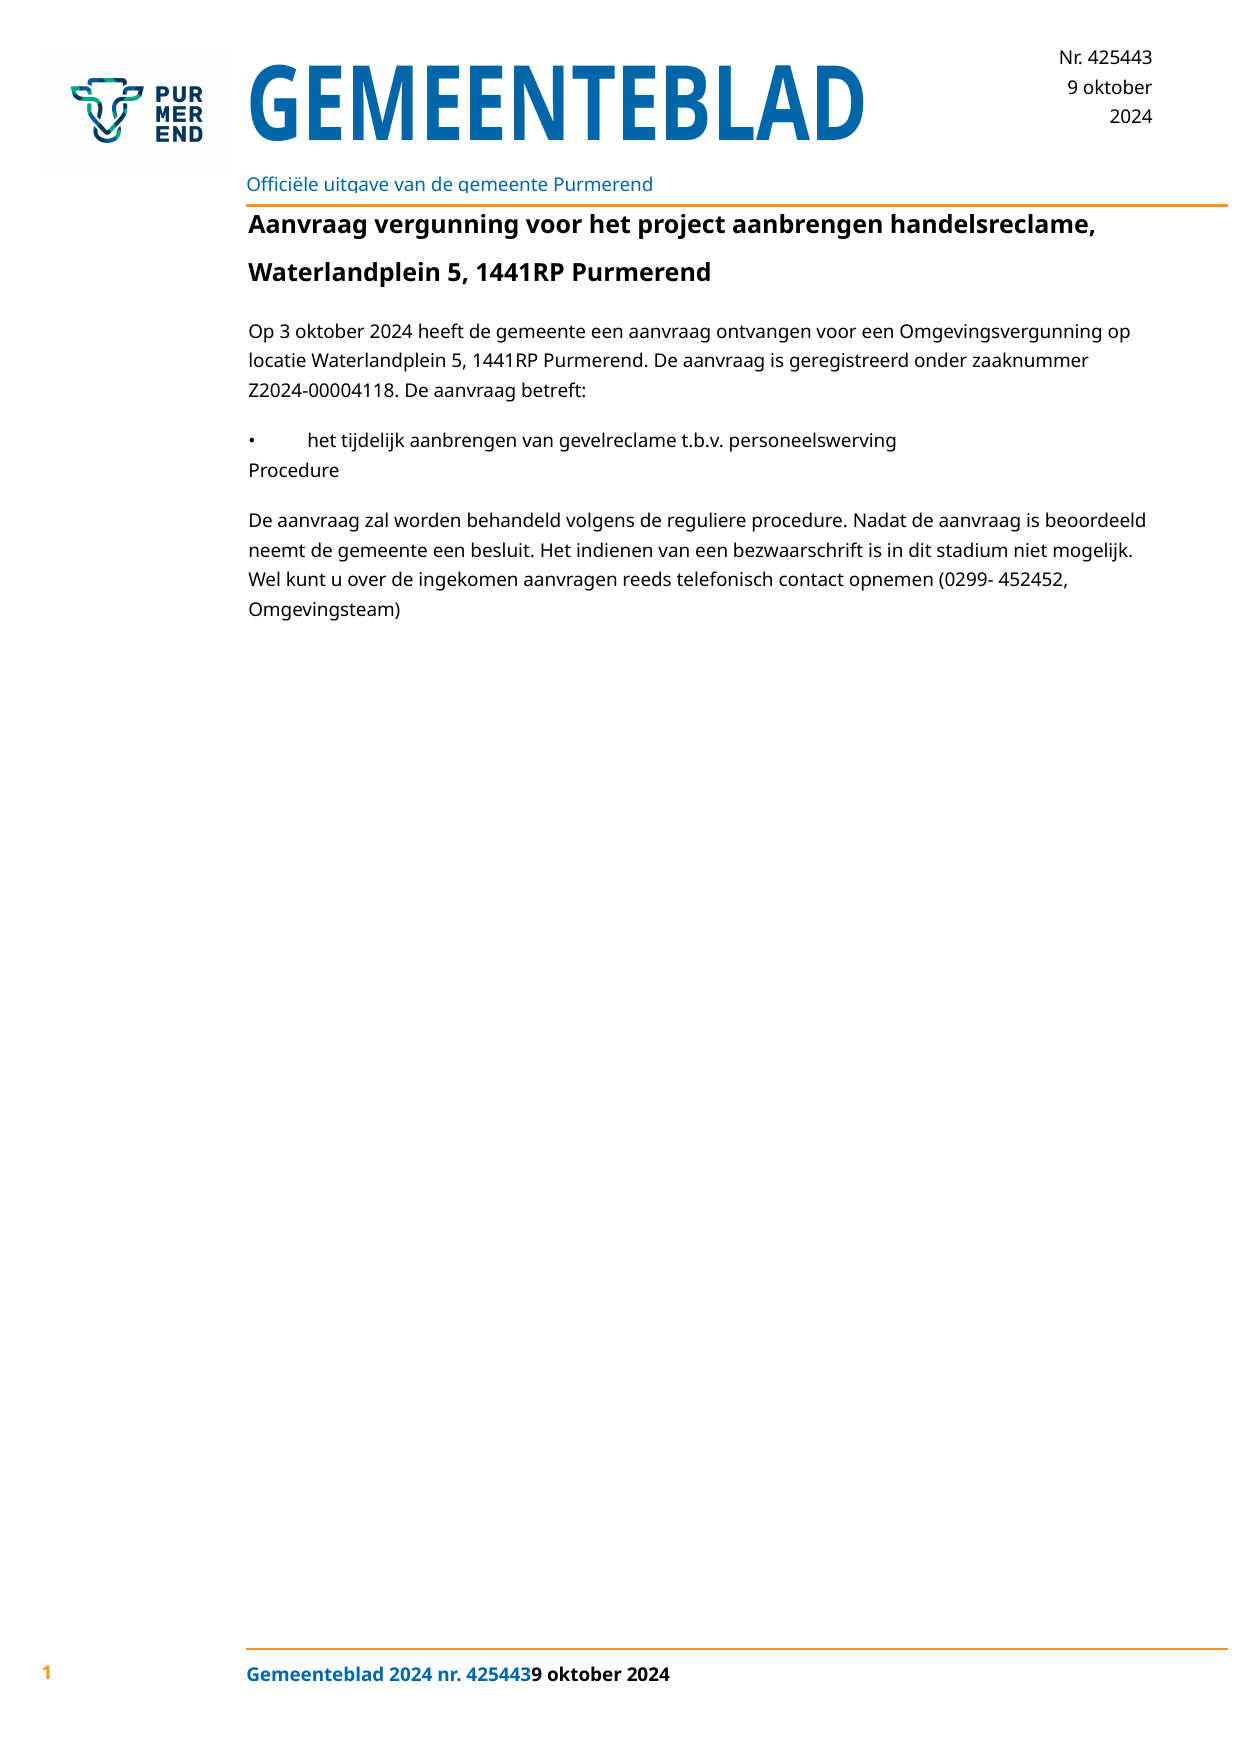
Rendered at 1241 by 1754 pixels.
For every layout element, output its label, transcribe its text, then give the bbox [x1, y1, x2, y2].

text De aanvraag zal worden behandeld volgens de reguliere procedure. Nadat de aanvraag is beoordeeld neemt de gemeente een besluit. Het indienen van een bezwaarschrift is in dit stadium niet mogelijk. Wel kunt u over de ingekomen aanvragen reeds telefonisch contact opnemen (0299- 452452, Omgevingsteam) [248, 507, 1152, 622]
text Op 3 oktober 2024 heeft de gemeente een aanvraag ontvangen voor een Omgevingsvergunning op locatie Waterlandplein 5, 1441RP Purmerend. De aanvraag is geregistreerd onder zaaknummer Z2024-00004118. De aanvraag betreft: [248, 318, 1152, 403]
text Procedure [248, 457, 1152, 483]
picture [41, 47, 231, 172]
text Aanvraag vergunning voor het project aanbrengen handelsreclame, Waterlandplein 5, 1441RP Purmerend [248, 207, 1152, 288]
list het tijdelijk aanbrengen van gevelreclame t.b.v. personeelswerving [248, 427, 1152, 453]
